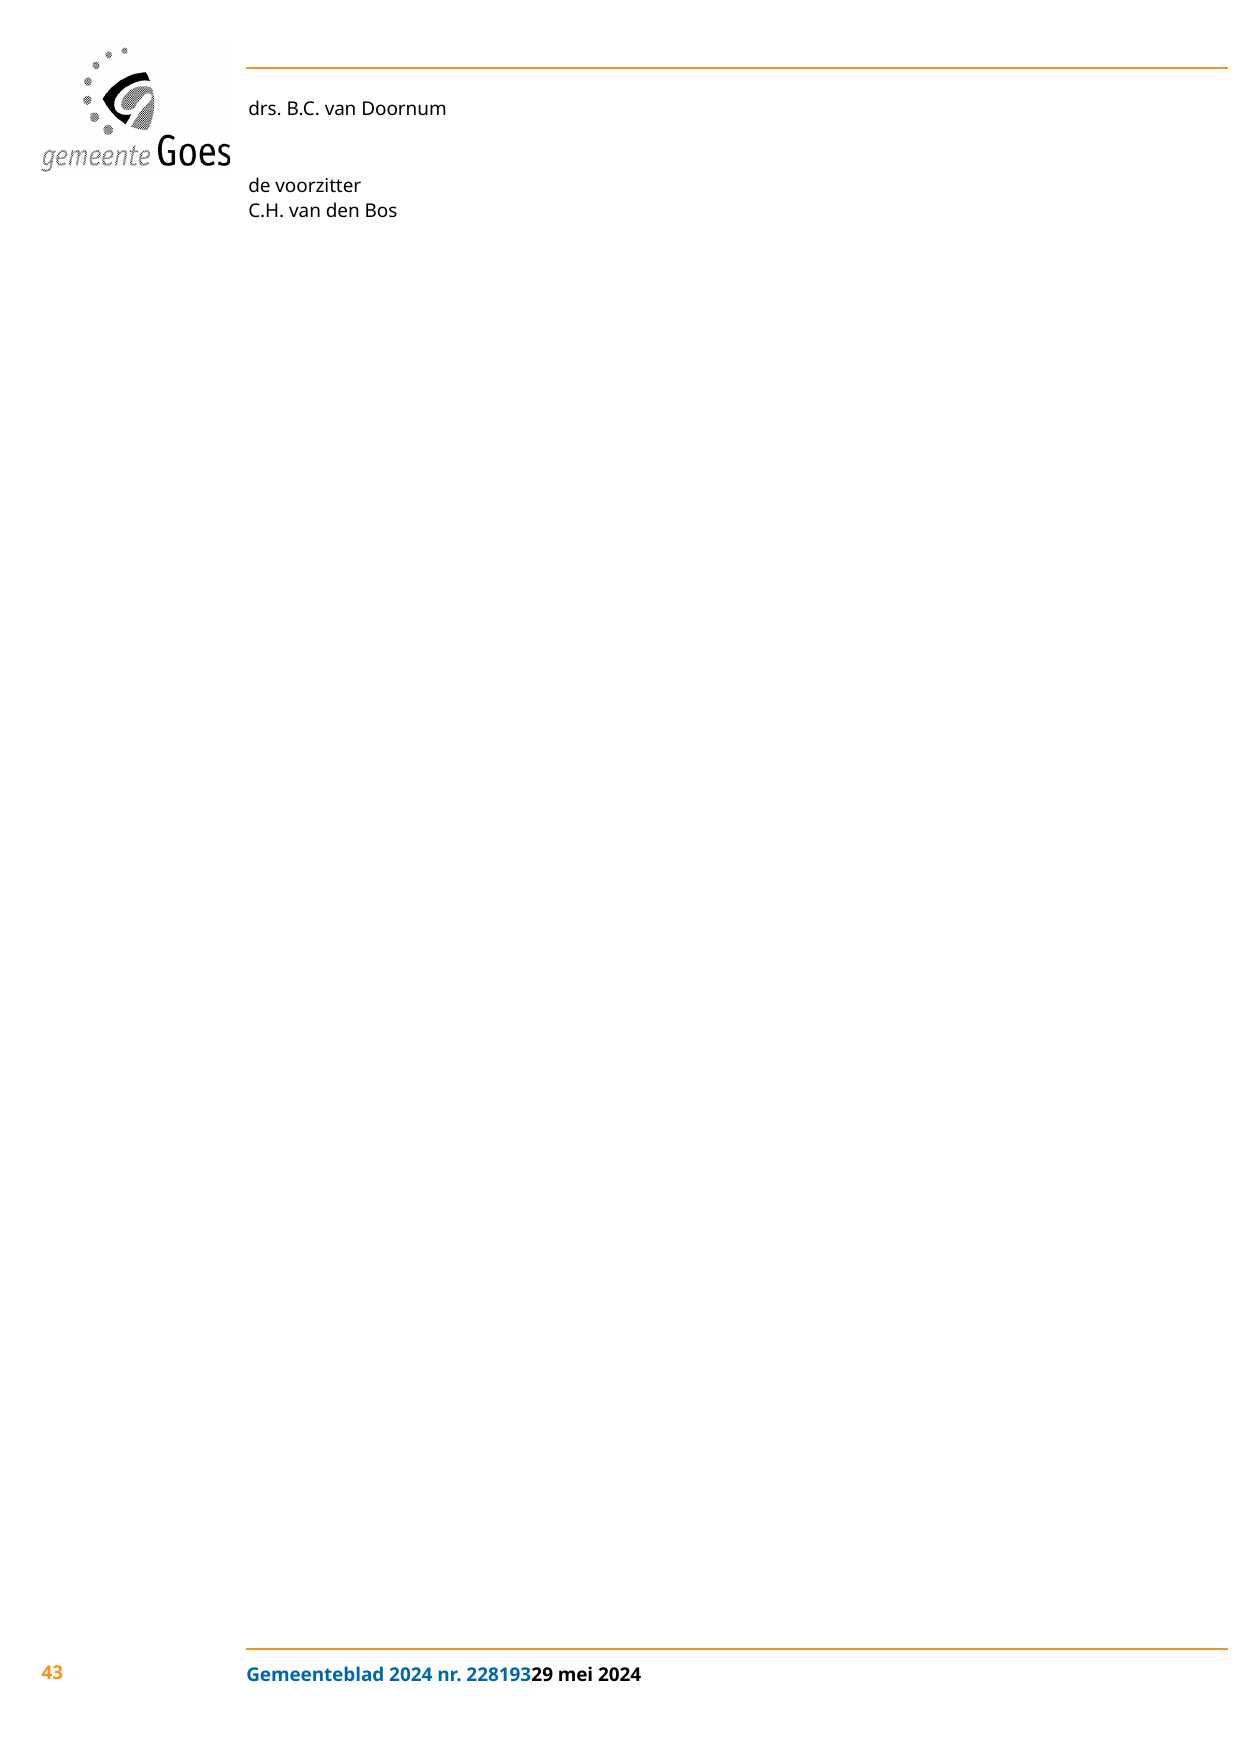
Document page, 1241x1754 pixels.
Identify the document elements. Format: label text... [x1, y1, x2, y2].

picture [41, 47, 231, 172]
text C.H. van den Bos [248, 198, 1152, 223]
text drs. B.C. van Doornum [248, 95, 1152, 121]
text de voorzitter [248, 172, 1152, 198]
